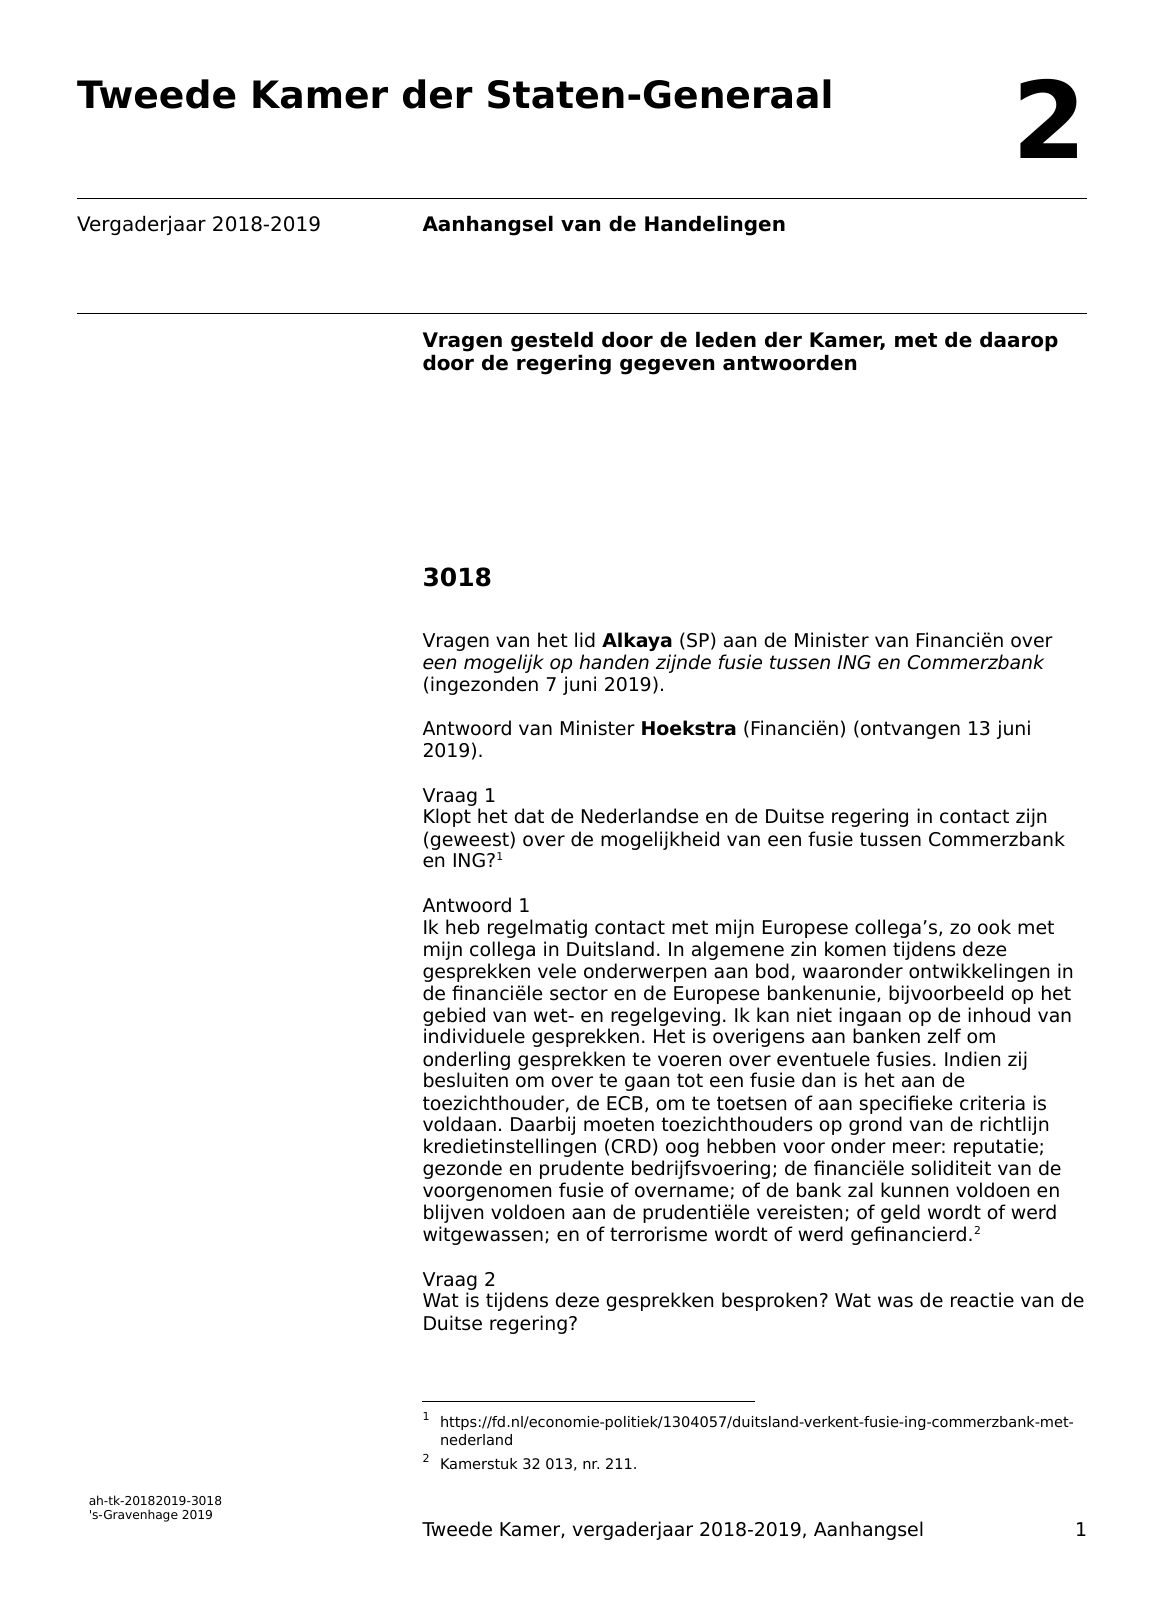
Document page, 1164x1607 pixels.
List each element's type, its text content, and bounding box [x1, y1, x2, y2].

table_cell Vergaderjaar 2018-2019 [77, 199, 422, 313]
text 's-Gravenhage 2019 [88, 1508, 323, 1522]
table_cell Aanhangsel van de Handelingen [422, 199, 1087, 313]
table_cell [77, 314, 422, 375]
text Ik heb regelmatig contact met mijn Europese collega’s, zo ook met mijn collega in Duitsland. In algemene zin komen tijdens deze gesprekken vele onderwerpen aan bod, waaronder ontwikkelingen in de financiële sector en de Europese bankenunie, bijvoorbeeld op het gebied van wet- en regelgeving. Ik kan niet ingaan op de inhoud van individuele gesprekken. Het is overigens aan banken zelf om onderling gesprekken te voeren over eventuele fusies. Indien zij besluiten om over te gaan tot een fusie dan is het aan de toezichthouder, de ECB, om te toetsen of aan specifieke criteria is voldaan. Daarbij moeten toezichthouders op grond van de richtlijn kredietinstellingen (CRD) oog hebben voor onder meer: reputatie; gezonde en prudente bedrijfsvoering; de financiële soliditeit van de voorgenomen fusie of overname; of de bank zal kunnen voldoen en blijven voldoen aan de prudentiële vereisten; of geld wordt of werd witgewassen; en of terrorisme wordt of werd gefinancierd. [422, 917, 1087, 1246]
table_header Tweede Kamer der Staten-Generaal [77, 59, 886, 198]
text Antwoord van Minister Hoekstra (Financiën) (ontvangen 13 juni 2019). [422, 718, 1087, 762]
table_cell Vragen gesteld door de leden der Kamer, met de daarop door de regering gegeven antwoorden [422, 314, 1087, 375]
text Wat is tijdens deze gesprekken besproken? Wat was de reactie van de Duitse regering? [422, 1290, 1087, 1334]
text Vraag 2 [422, 1268, 1087, 1290]
text Vraag 1 [422, 784, 1087, 806]
text Kamerstuk 32 013, nr. 211. [422, 1452, 1087, 1474]
text 3018 [422, 563, 1087, 592]
text Klopt het dat de Nederlandse en de Duitse regering in contact zijn (geweest) over de mogelijkheid van een fusie tussen Commerzbank en ING? [422, 806, 1087, 872]
table_header 2 [886, 59, 1087, 198]
text ah-tk-20182019-3018 [88, 1494, 323, 1508]
text https://fd.nl/economie-politiek/1304057/duitsland-verkent-fusie-ing-commerzbank-met-nederland [422, 1410, 1087, 1449]
text Vragen van het lid Alkaya (SP) aan de Minister van Financiën over een mogelijk op handen zijnde fusie tussen ING en Commerzbank (ingezonden 7 juni 2019). [422, 630, 1087, 696]
text Antwoord 1 [422, 894, 1087, 917]
